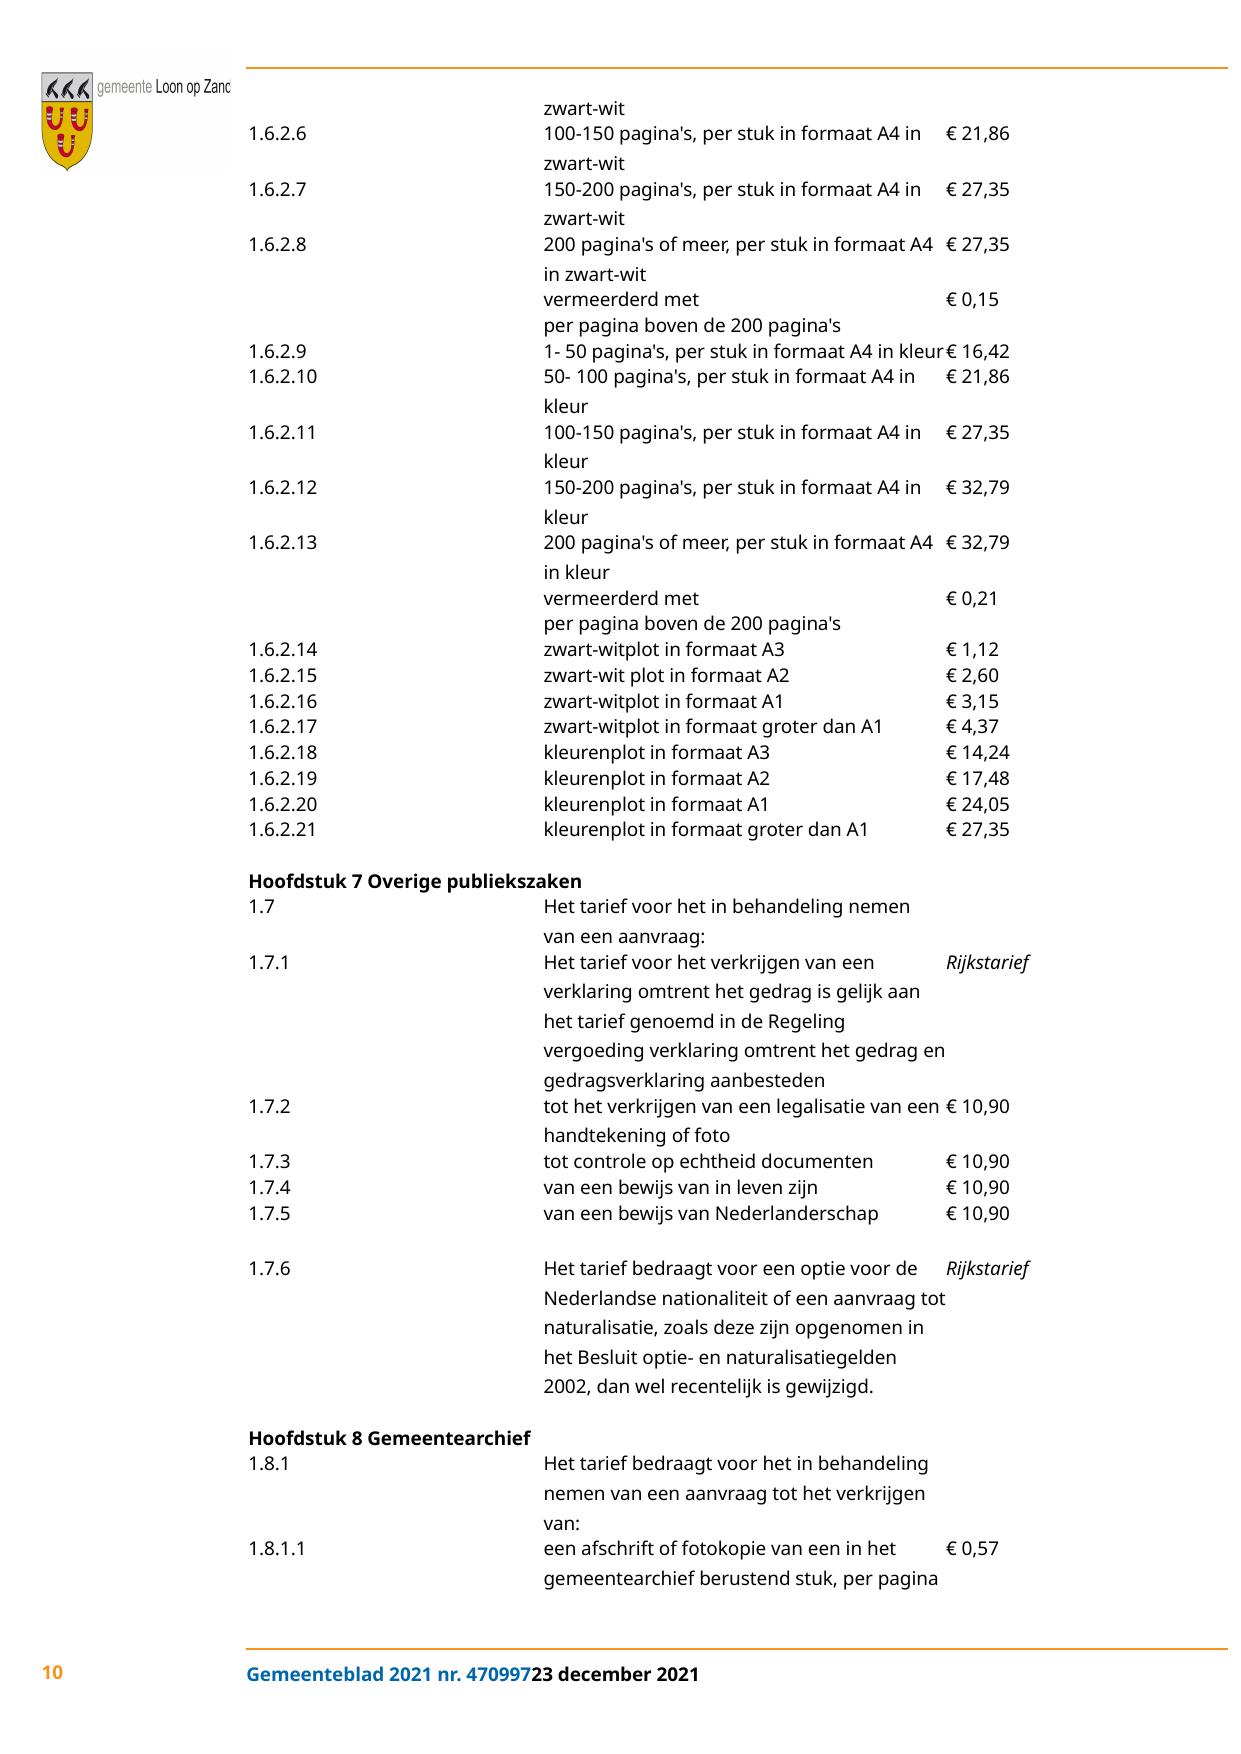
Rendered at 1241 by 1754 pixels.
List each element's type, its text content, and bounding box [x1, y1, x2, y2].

table_cell 1.7 [248, 894, 543, 949]
table_cell kleurenplot in formaat A2 [543, 765, 946, 791]
table_cell 1.6.2.15 [248, 662, 543, 688]
table_cell zwart-wit plot in formaat A2 [543, 662, 946, 688]
table_cell € 0,57 [946, 1536, 1152, 1591]
table_cell 1.8.1 [248, 1451, 543, 1536]
table_cell € 10,90 [946, 1148, 1152, 1174]
table_cell 1.6.2.19 [248, 765, 543, 791]
table_cell per pagina boven de 200 pagina's [543, 312, 946, 338]
table_cell vermeerderd met [543, 585, 946, 611]
table_cell € 27,35 [946, 816, 1152, 842]
table_cell 100-150 pagina's, per stuk in formaat A4 in kleur [543, 419, 946, 474]
table_cell 1.6.2.14 [248, 636, 543, 662]
table_cell € 2,60 [946, 662, 1152, 688]
table_cell 1.8.1.1 [248, 1536, 543, 1591]
table_cell Rijkstarief [946, 1255, 1152, 1399]
table_cell € 24,05 [946, 791, 1152, 816]
table_cell kleurenplot in formaat A1 [543, 791, 946, 816]
table_cell 1.6.2.17 [248, 714, 543, 739]
table_cell 1.7.4 [248, 1174, 543, 1200]
table_cell [946, 312, 1152, 338]
table_cell van een bewijs van in leven zijn [543, 1174, 946, 1200]
table_cell van een bewijs van Nederlanderschap [543, 1200, 946, 1255]
table_cell 1.7.6 [248, 1255, 543, 1399]
table_cell 1.6.2.12 [248, 474, 543, 529]
table_cell 1- 50 pagina's, per stuk in formaat A4 in kleur [543, 338, 946, 364]
table_cell 1.6.2.16 [248, 688, 543, 713]
table_cell zwart-witplot in formaat A3 [543, 636, 946, 662]
table_cell € 32,79 [946, 530, 1152, 585]
table_cell 1.6.2.20 [248, 791, 543, 816]
table_cell € 21,86 [946, 121, 1152, 176]
table_cell € 14,24 [946, 739, 1152, 765]
table_cell tot het verkrijgen van een legalisatie van een handtekening of foto [543, 1093, 946, 1148]
table_cell een afschrift of fotokopie van een in het gemeentearchief berustend stuk, per pagina [543, 1536, 946, 1591]
table_cell 1.7.1 [248, 949, 543, 1093]
table_cell 50- 100 pagina's, per stuk in formaat A4 in kleur [543, 364, 946, 419]
table_cell € 21,86 [946, 364, 1152, 419]
table_cell kleurenplot in formaat A3 [543, 739, 946, 765]
table_cell Rijkstarief [946, 949, 1152, 1093]
table_cell € 10,90 [946, 1174, 1152, 1200]
table_cell 1.6.2.6 [248, 121, 543, 176]
table_cell 1.7.2 [248, 1093, 543, 1148]
table_cell per pagina boven de 200 pagina's [543, 611, 946, 636]
table_cell Het tarief bedraagt voor het in behandeling nemen van een aanvraag tot het verkrijgen van: [543, 1451, 946, 1536]
table_cell zwart-witplot in formaat groter dan A1 [543, 714, 946, 739]
table_cell € 16,42 [946, 338, 1152, 364]
table_cell € 10,90 [946, 1200, 1152, 1255]
table_cell [946, 611, 1152, 636]
table_cell zwart-wit [543, 95, 946, 121]
table_cell 150-200 pagina's, per stuk in formaat A4 in zwart-wit [543, 176, 946, 231]
table_cell € 27,35 [946, 231, 1152, 286]
table_cell 1.6.2.7 [248, 176, 543, 231]
table_cell € 3,15 [946, 688, 1152, 713]
table_cell kleurenplot in formaat groter dan A1 [543, 816, 946, 842]
table_cell [248, 1399, 1152, 1425]
picture [41, 47, 231, 172]
table_cell vermeerderd met [543, 286, 946, 312]
table_cell [946, 894, 1152, 949]
table_cell [248, 585, 543, 611]
table_cell [248, 842, 1152, 868]
table_cell Het tarief voor het verkrijgen van een verklaring omtrent het gedrag is gelijk aan het tarief genoemd in de Regeling vergoeding verklaring omtrent het gedrag en gedragsverklaring aanbesteden [543, 949, 946, 1093]
table_cell 1.6.2.8 [248, 231, 543, 286]
table_cell € 0,15 [946, 286, 1152, 312]
table_cell [248, 95, 543, 121]
table_cell tot controle op echtheid documenten [543, 1148, 946, 1174]
table_cell 100-150 pagina's, per stuk in formaat A4 in zwart-wit [543, 121, 946, 176]
table_cell € 10,90 [946, 1093, 1152, 1148]
table_cell [946, 95, 1152, 121]
table_cell [248, 286, 543, 312]
table_cell € 27,35 [946, 176, 1152, 231]
table_cell zwart-witplot in formaat A1 [543, 688, 946, 713]
table_cell 1.7.3 [248, 1148, 543, 1174]
table_cell 1.7.5 [248, 1200, 543, 1255]
table_cell € 1,12 [946, 636, 1152, 662]
table_cell Hoofdstuk 7 Overige publiekszaken [248, 868, 1152, 894]
table_cell Het tarief voor het in behandeling nemen van een aanvraag: [543, 894, 946, 949]
table_cell 200 pagina's of meer, per stuk in formaat A4 in kleur [543, 530, 946, 585]
table_cell 1.6.2.9 [248, 338, 543, 364]
table_cell 1.6.2.11 [248, 419, 543, 474]
table_cell [248, 312, 543, 338]
table_cell € 4,37 [946, 714, 1152, 739]
table_cell [248, 611, 543, 636]
table_cell 1.6.2.21 [248, 816, 543, 842]
table_cell € 0,21 [946, 585, 1152, 611]
table_cell Het tarief bedraagt voor een optie voor de Nederlandse nationaliteit of een aanvraag tot naturalisatie, zoals deze zijn opgenomen in het Besluit optie- en naturalisatiegelden 2002, dan wel recentelijk is gewijzigd. [543, 1255, 946, 1399]
table_cell [946, 1451, 1152, 1536]
table_cell € 32,79 [946, 474, 1152, 529]
table_cell 200 pagina's of meer, per stuk in formaat A4 in zwart-wit [543, 231, 946, 286]
table_cell 150-200 pagina's, per stuk in formaat A4 in kleur [543, 474, 946, 529]
table_cell 1.6.2.18 [248, 739, 543, 765]
table_cell 1.6.2.10 [248, 364, 543, 419]
table_cell € 17,48 [946, 765, 1152, 791]
table_cell Hoofdstuk 8 Gemeentearchief [248, 1425, 1152, 1451]
table_cell € 27,35 [946, 419, 1152, 474]
table_cell 1.6.2.13 [248, 530, 543, 585]
